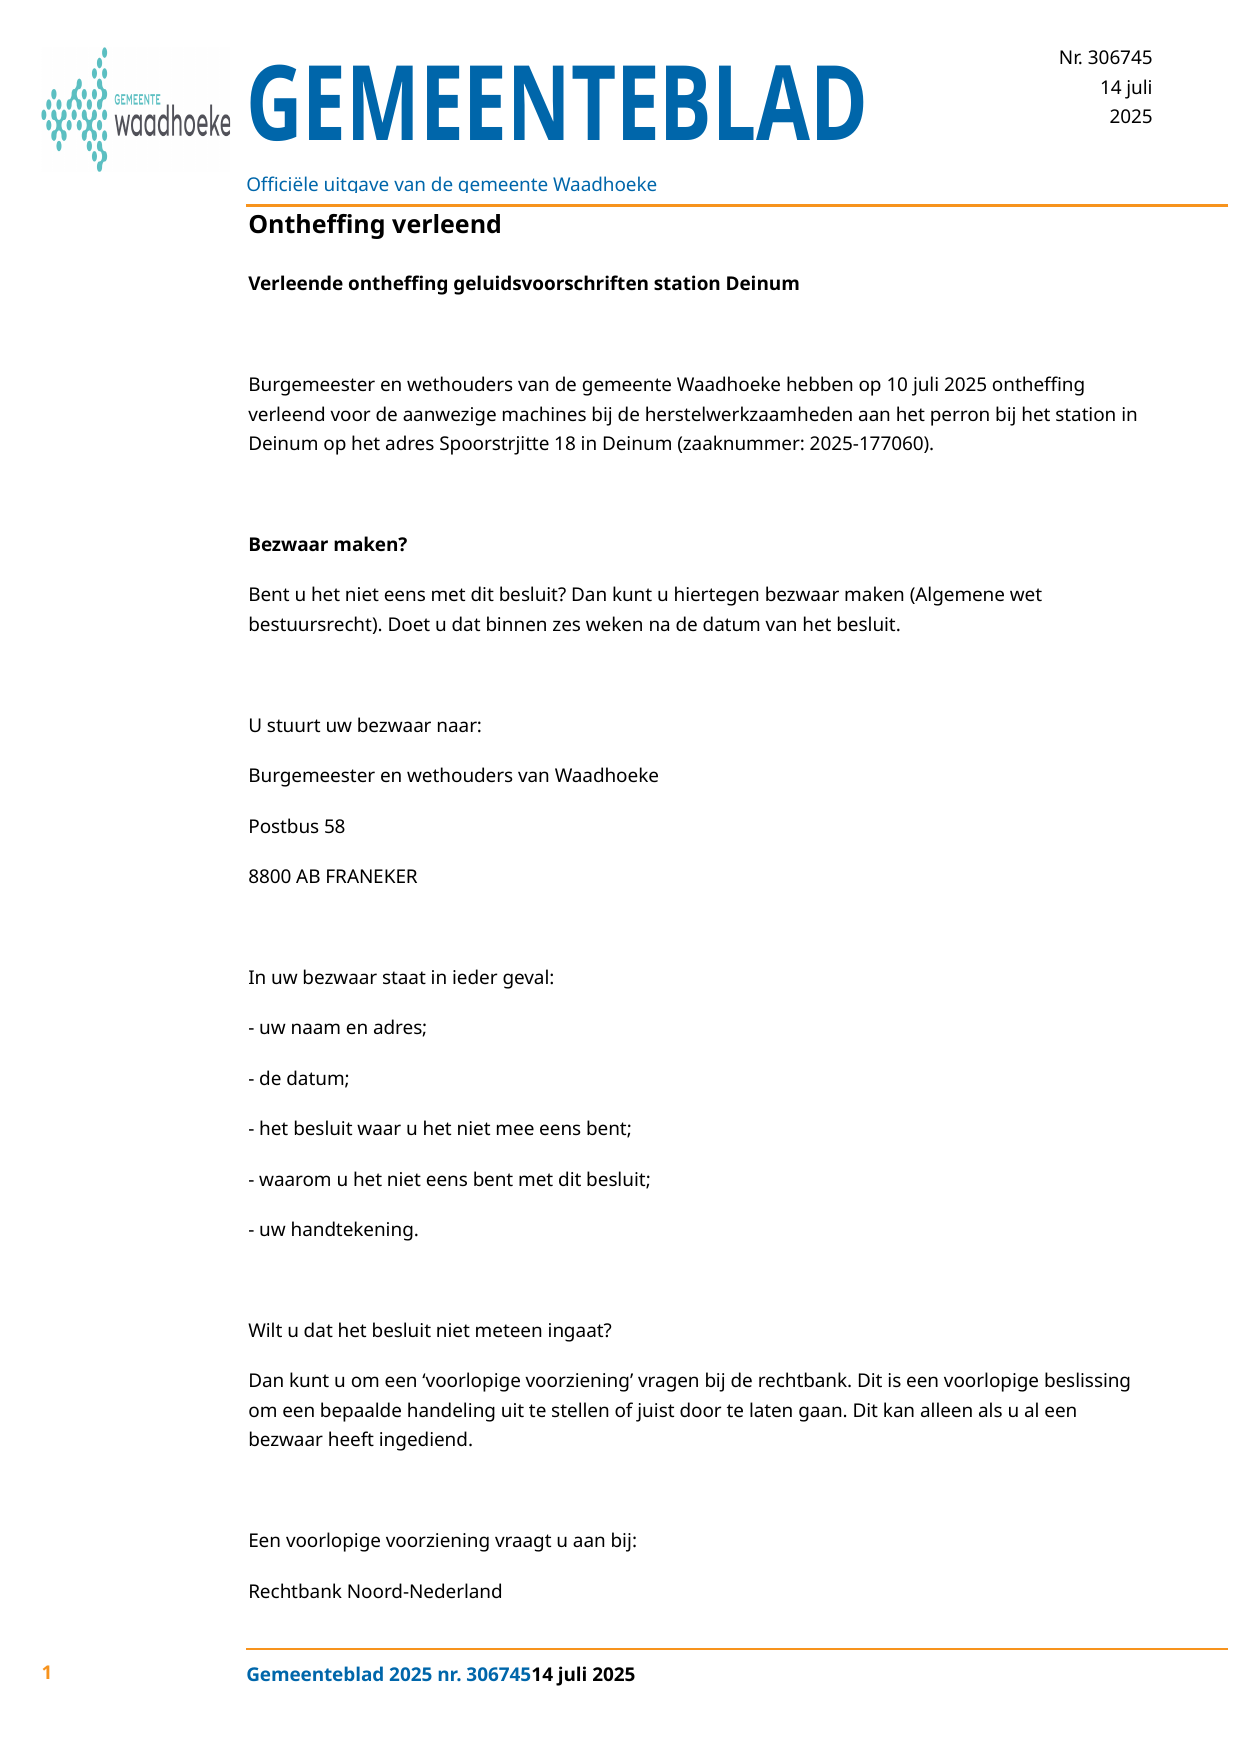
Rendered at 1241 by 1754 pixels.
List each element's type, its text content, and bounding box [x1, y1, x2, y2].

text Postbus 58 [248, 813, 1152, 838]
text Dan kunt u om een ‘voorlopige voorziening’ vragen bij de rechtbank. Dit is een voorlopige beslissing om een bepaalde handeling uit te stellen of juist door te laten gaan. Dit kan alleen als u al een bezwaar heeft ingediend. [248, 1367, 1152, 1452]
text - uw handtekening. [248, 1216, 1152, 1242]
text In uw bezwaar staat in ieder geval: [248, 964, 1152, 990]
text 8800 AB FRANEKER [248, 863, 1152, 889]
text - het besluit waar u het niet mee eens bent; [248, 1115, 1152, 1141]
text Een voorlopige voorziening vraagt u aan bij: [248, 1527, 1152, 1553]
text Ontheffing verleend [248, 207, 1152, 241]
text Bezwaar maken? [248, 531, 1152, 557]
text - de datum; [248, 1065, 1152, 1091]
picture [41, 47, 231, 172]
text Bent u het niet eens met dit besluit? Dan kunt u hiertegen bezwaar maken (Algemene wet bestuursrecht). Doet u dat binnen zes weken na de datum van het besluit. [248, 582, 1152, 637]
text Burgemeester en wethouders van Waadhoeke [248, 762, 1152, 788]
text Wilt u dat het besluit niet meteen ingaat? [248, 1317, 1152, 1343]
text - uw naam en adres; [248, 1014, 1152, 1040]
text - waarom u het niet eens bent met dit besluit; [248, 1166, 1152, 1191]
text U stuurt uw bezwaar naar: [248, 712, 1152, 738]
text Burgemeester en wethouders van de gemeente Waadhoeke hebben op 10 juli 2025 ontheffing verleend voor de aanwezige machines bij de herstelwerkzaamheden aan het perron bij het station in Deinum op het adres Spoorstrjitte 18 in Deinum (zaaknummer: 2025-177060). [248, 371, 1152, 456]
text Rechtbank Noord-Nederland [248, 1578, 1152, 1603]
text Verleende ontheffing geluidsvoorschriften station Deinum [248, 270, 1152, 296]
